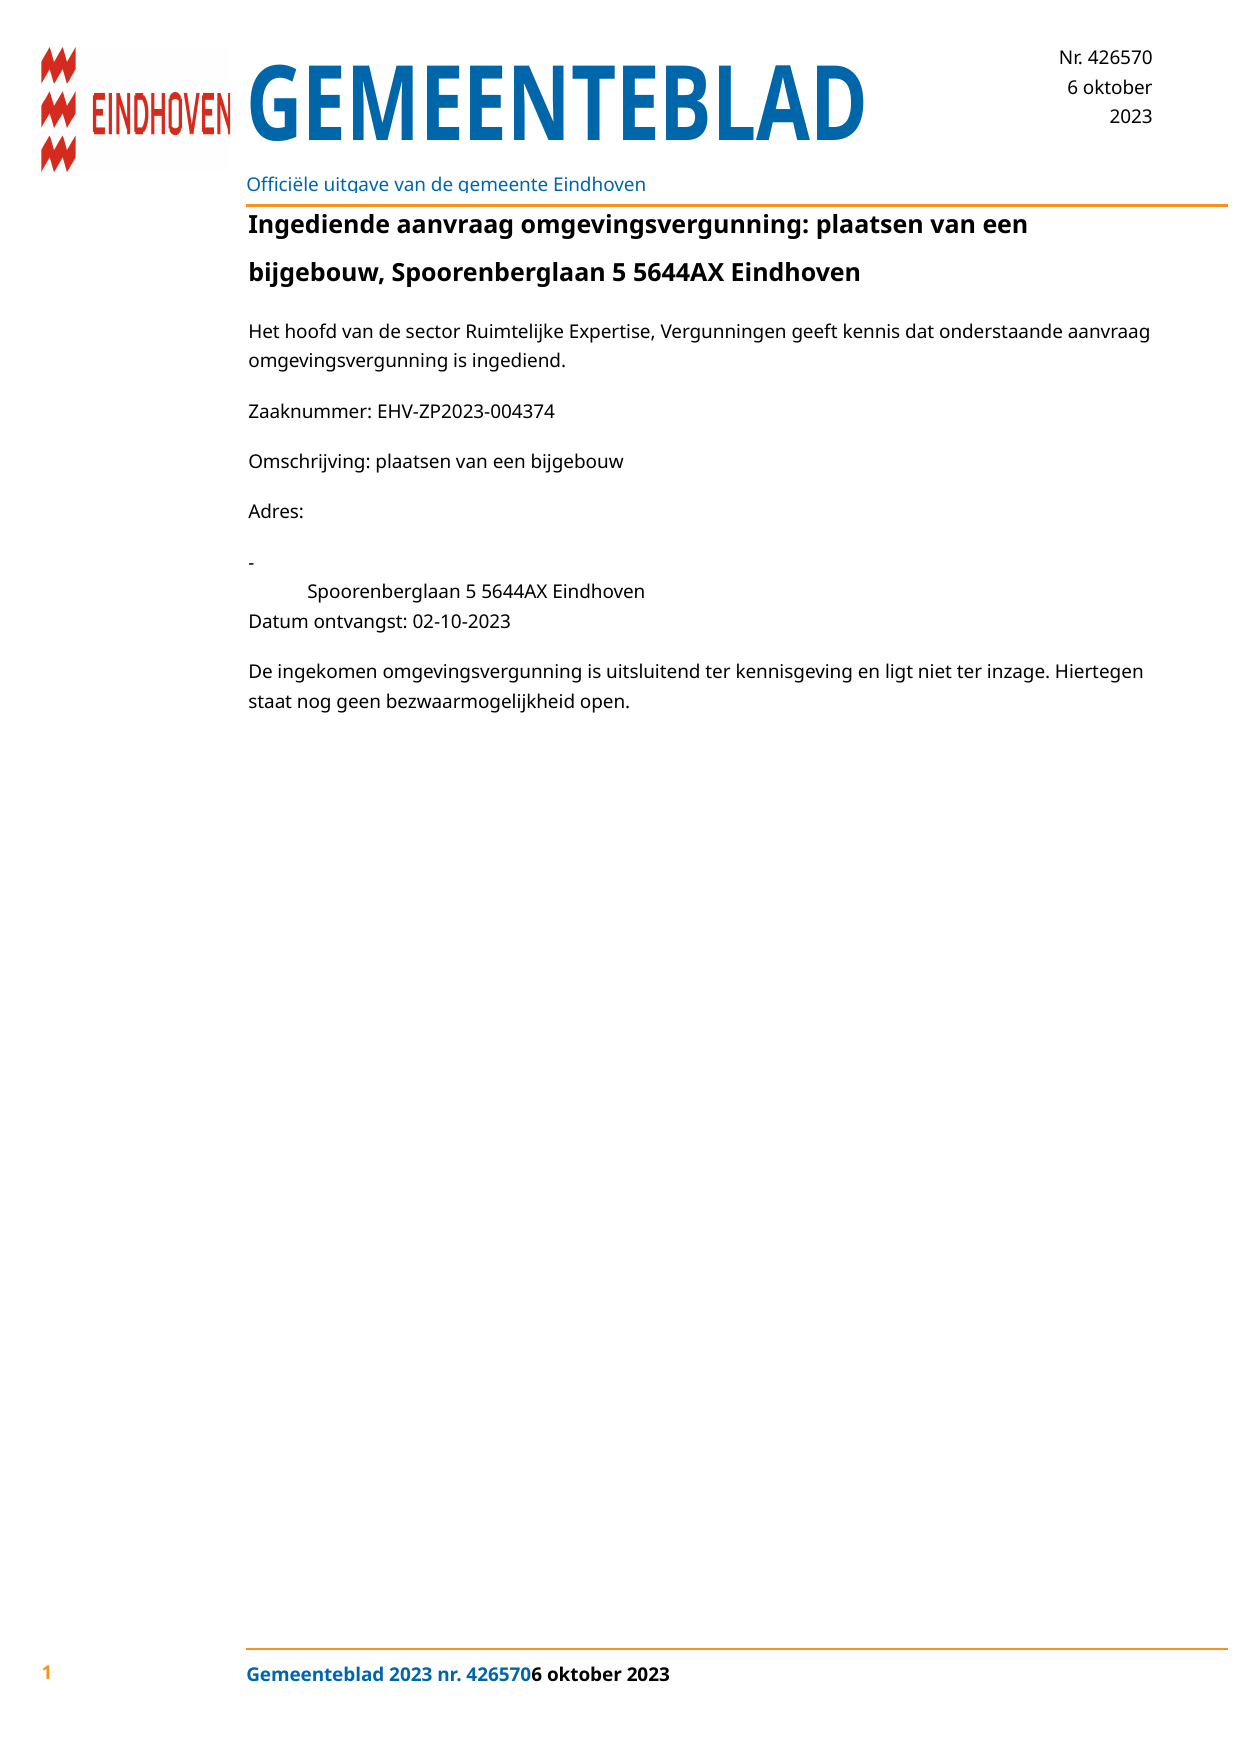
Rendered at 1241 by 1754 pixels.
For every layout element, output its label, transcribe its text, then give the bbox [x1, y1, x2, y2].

text Zaaknummer: EHV-ZP2023-004374 [248, 398, 1152, 424]
list Spoorenberglaan 5 5644AX Eindhoven [248, 579, 1152, 604]
picture [41, 47, 231, 172]
text Het hoofd van de sector Ruimtelijke Expertise, Vergunningen geeft kennis dat onderstaande aanvraag omgevingsvergunning is ingediend. [248, 318, 1152, 373]
text Omschrijving: plaatsen van een bijgebouw [248, 448, 1152, 474]
text Datum ontvangst: 02-10-2023 [248, 608, 1152, 634]
text De ingekomen omgevingsvergunning is uitsluitend ter kennisgeving en ligt niet ter inzage. Hiertegen staat nog geen bezwaarmogelijkheid open. [248, 659, 1152, 714]
text Ingediende aanvraag omgevingsvergunning: plaatsen van een bijgebouw, Spoorenberglaan 5 5644AX Eindhoven [248, 207, 1152, 288]
text Adres: [248, 499, 1152, 524]
